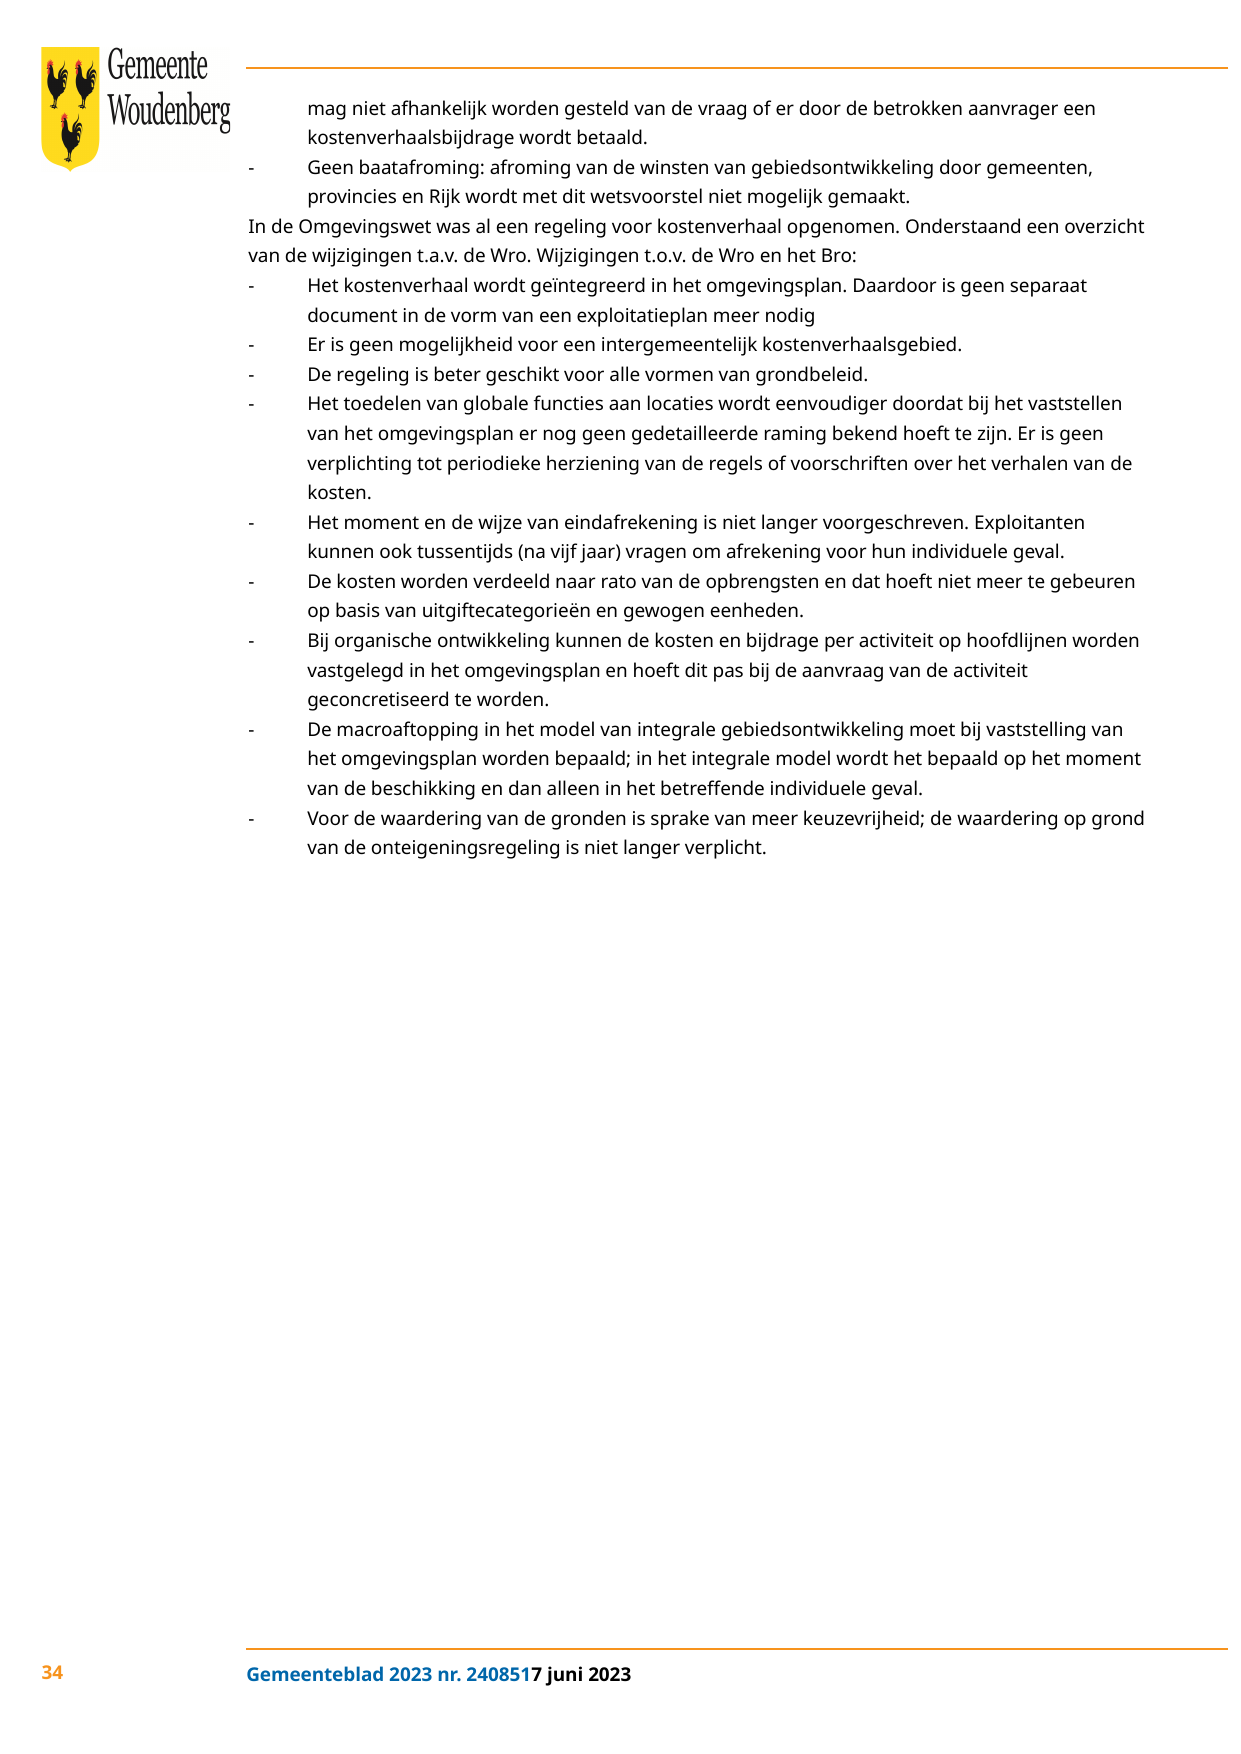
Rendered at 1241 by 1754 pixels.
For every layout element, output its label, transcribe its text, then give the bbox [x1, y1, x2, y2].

list mag niet afhankelijk worden gesteld van de vraag of er door de betrokken aanvrager een kostenverhaalsbijdrage wordt betaald. [248, 95, 1152, 150]
list Het moment en de wijze van eindafrekening is niet langer voorgeschreven. Exploitanten kunnen ook tussentijds (na vijf jaar) vragen om afrekening voor hun individuele geval. [248, 509, 1152, 564]
list Voor de waardering van de gronden is sprake van meer keuzevrijheid; de waardering op grond van de onteigeningsregeling is niet langer verplicht. [248, 805, 1152, 860]
list De regeling is beter geschikt voor alle vormen van grondbeleid. [248, 361, 1152, 387]
list Het kostenverhaal wordt geïntegreerd in het omgevingsplan. Daardoor is geen separaat document in de vorm van een exploitatieplan meer nodig [248, 272, 1152, 328]
picture [41, 47, 231, 172]
list Geen baatafroming: afroming van de winsten van gebiedsontwikkeling door gemeenten, provincies en Rijk wordt met dit wetsvoorstel niet mogelijk gemaakt. [248, 154, 1152, 209]
list De kosten worden verdeeld naar rato van de opbrengsten en dat hoeft niet meer te gebeuren op basis van uitgiftecategorieën en gewogen eenheden. [248, 568, 1152, 623]
list Er is geen mogelijkheid voor een intergemeentelijk kostenverhaalsgebied. [248, 331, 1152, 357]
text In de Omgevingswet was al een regeling voor kostenverhaal opgenomen. Onderstaand een overzicht van de wijzigingen t.a.v. de Wro. Wijzigingen t.o.v. de Wro en het Bro: [248, 213, 1152, 268]
list De macroaftopping in het model van integrale gebiedsontwikkeling moet bij vaststelling van het omgevingsplan worden bepaald; in het integrale model wordt het bepaald op het moment van de beschikking en dan alleen in het betreffende individuele geval. [248, 716, 1152, 801]
list Het toedelen van globale functies aan locaties wordt eenvoudiger doordat bij het vaststellen van het omgevingsplan er nog geen gedetailleerde raming bekend hoeft te zijn. Er is geen verplichting tot periodieke herziening van de regels of voorschriften over het verhalen van de kosten. [248, 391, 1152, 505]
list Bij organische ontwikkeling kunnen de kosten en bijdrage per activiteit op hoofdlijnen worden vastgelegd in het omgevingsplan en hoeft dit pas bij de aanvraag van de activiteit geconcretiseerd te worden. [248, 627, 1152, 712]
